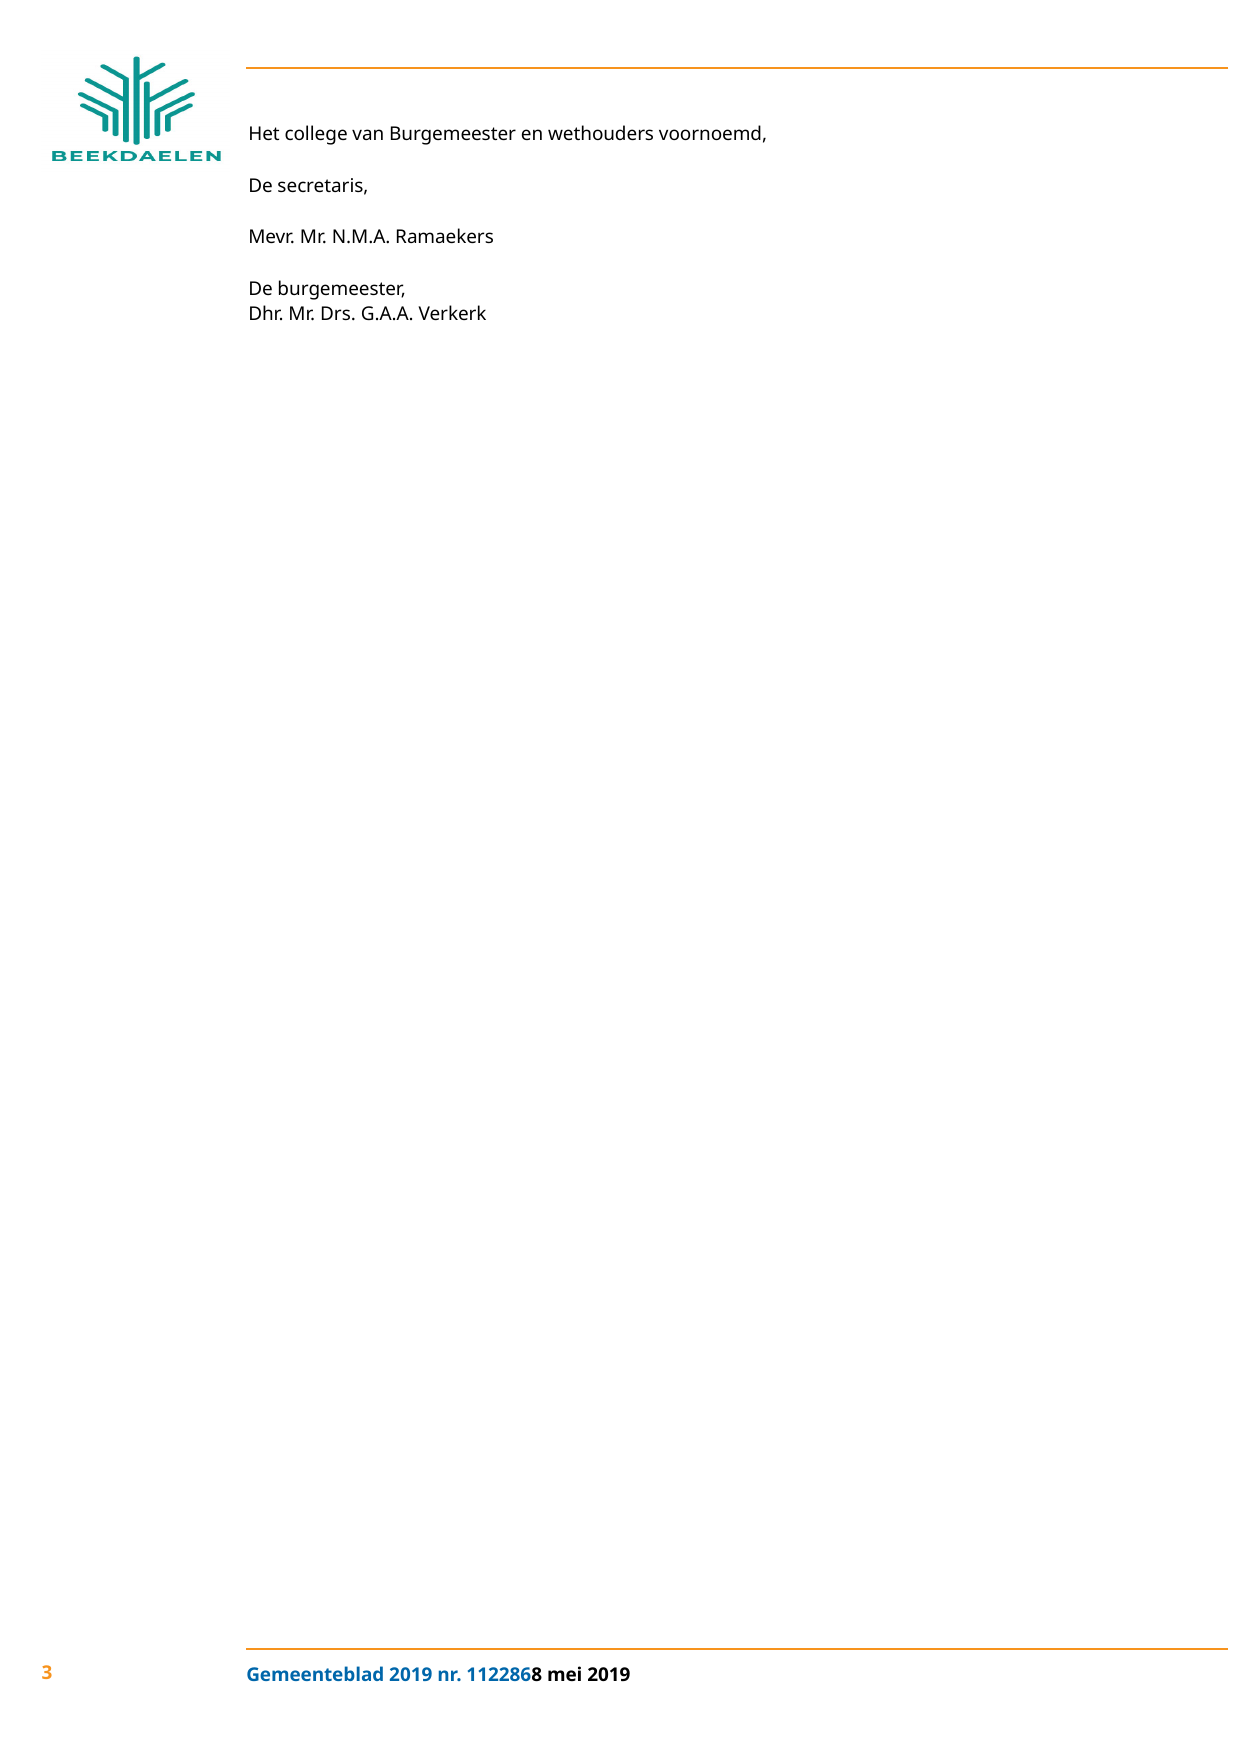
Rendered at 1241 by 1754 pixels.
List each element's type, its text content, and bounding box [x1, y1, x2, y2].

text Het college van Burgemeester en wethouders voornoemd, [248, 121, 1152, 146]
text De secretaris, [248, 172, 1152, 198]
text Mevr. Mr. N.M.A. Ramaekers [248, 223, 1152, 249]
picture [41, 47, 231, 172]
text Dhr. Mr. Drs. G.A.A. Verkerk [248, 301, 1152, 326]
text De burgemeester, [248, 275, 1152, 301]
